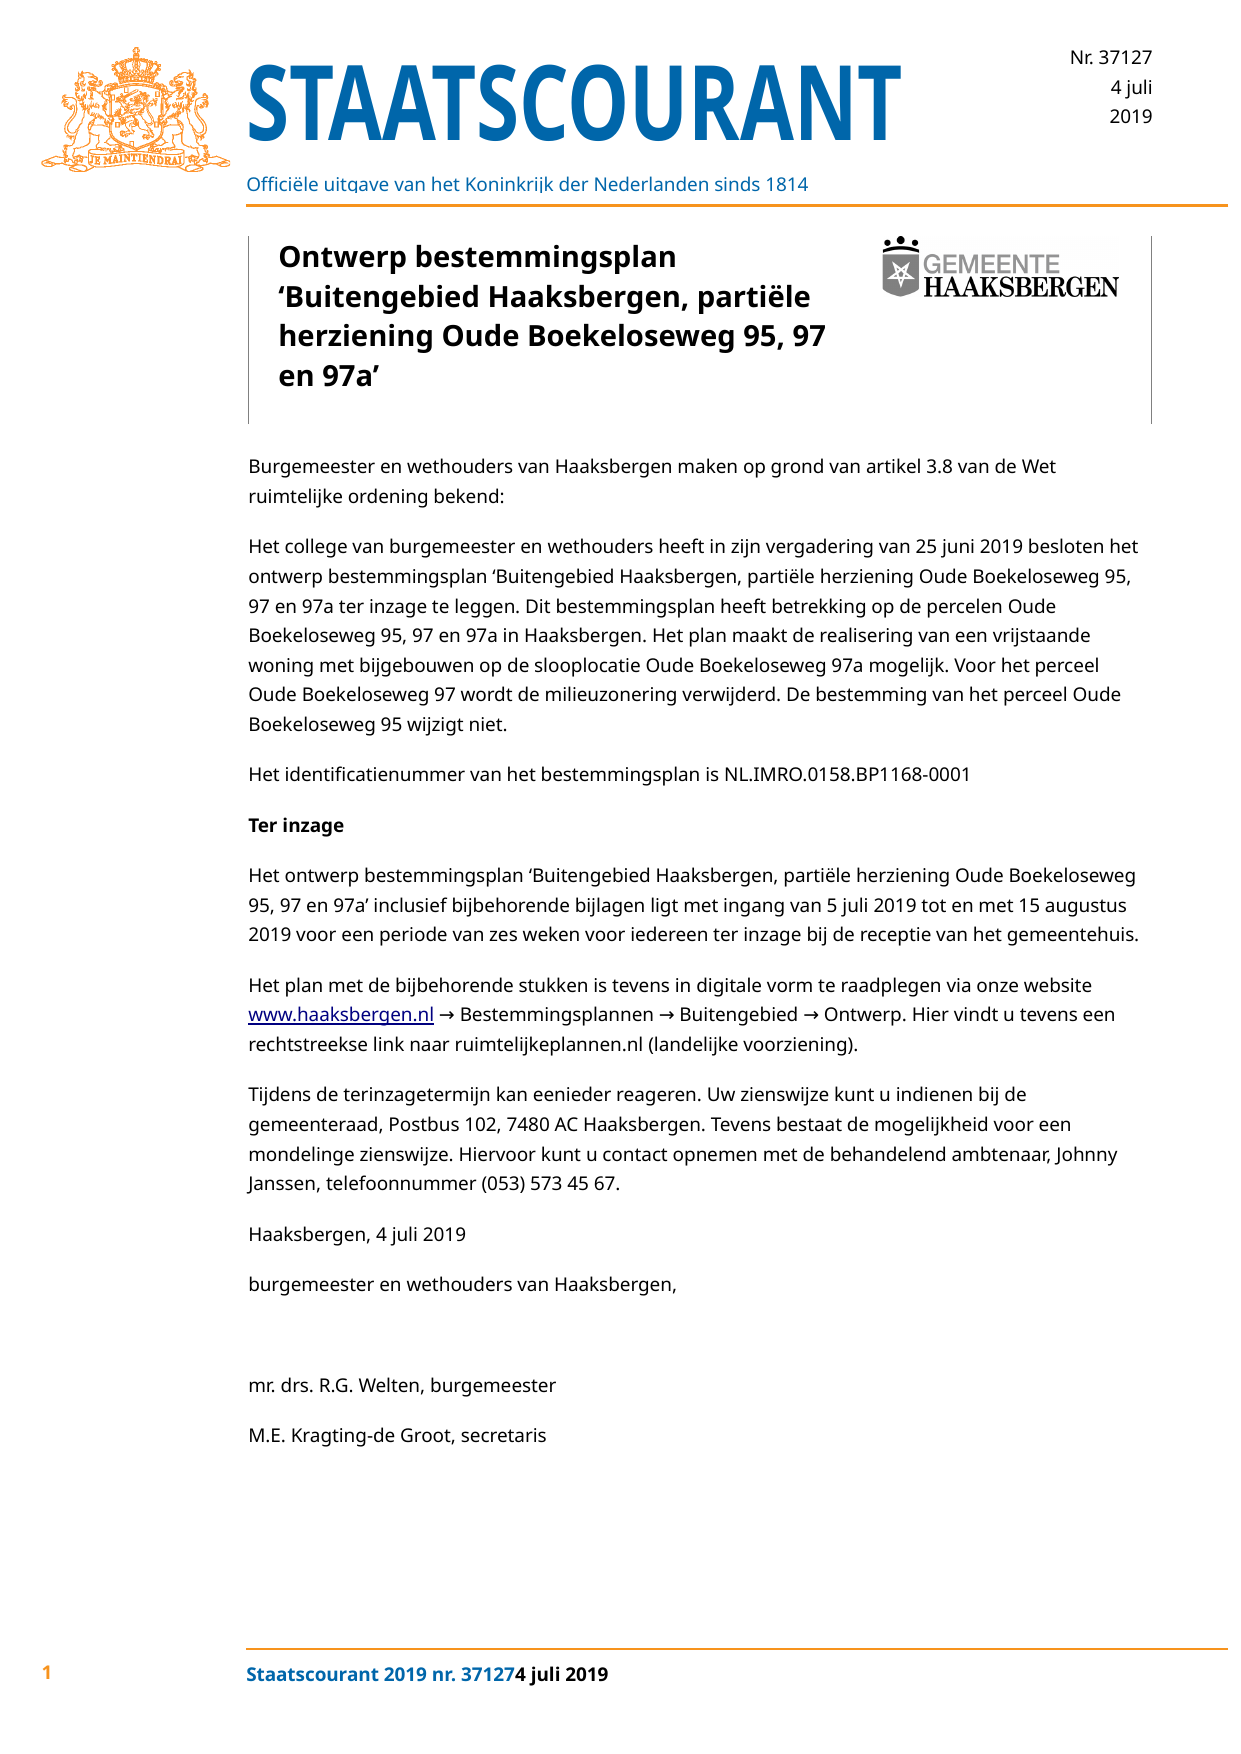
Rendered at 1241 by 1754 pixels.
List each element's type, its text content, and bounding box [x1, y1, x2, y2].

text Ter inzage [248, 812, 1152, 838]
table_header Ontwerp bestemmingsplan ‘Buitengebied Haaksbergen, partiële herziening Oude Boekeloseweg 95, 97 en 97a’ [249, 236, 850, 424]
text Het ontwerp bestemmingsplan ‘Buitengebied Haaksbergen, partiële herziening Oude Boekeloseweg 95, 97 en 97a’ inclusief bijbehorende bijlagen ligt met ingang van 5 juli 2019 tot en met 15 augustus 2019 voor een periode van zes weken voor iedereen ter inzage bij de receptie van het gemeentehuis. [248, 862, 1152, 947]
table_header [850, 236, 1151, 424]
text Het identificatienummer van het bestemmingsplan is NL.IMRO.0158.BP1168-0001 [248, 762, 1152, 787]
text M.E. Kragting-de Groot, secretaris [248, 1422, 1152, 1448]
text Het college van burgemeester en wethouders heeft in zijn vergadering van 25 juni 2019 besloten het ontwerp bestemmingsplan ‘Buitengebied Haaksbergen, partiële herziening Oude Boekeloseweg 95, 97 en 97a ter inzage te leggen. Dit bestemmingsplan heeft betrekking op de percelen Oude Boekeloseweg 95, 97 en 97a in Haaksbergen. Het plan maakt de realisering van een vrijstaande woning met bijgebouwen op de slooplocatie Oude Boekeloseweg 97a mogelijk. Voor het perceel Oude Boekeloseweg 97 wordt de milieuzonering verwijderd. De bestemming van het perceel Oude Boekeloseweg 95 wijzigt niet. [248, 534, 1152, 737]
picture [41, 47, 231, 172]
picture [882, 236, 1119, 297]
text burgemeester en wethouders van Haaksbergen, [248, 1271, 1152, 1297]
text Het plan met de bijbehorende stukken is tevens in digitale vorm te raadplegen via onze website www.haaksbergen.nl → Bestemmingsplannen → Buitengebied → Ontwerp. Hier vindt u tevens een rechtstreekse link naar ruimtelijkeplannen.nl (landelijke voorziening). [248, 972, 1152, 1057]
text Burgemeester en wethouders van Haaksbergen maken op grond van artikel 3.8 van de Wet ruimtelijke ordening bekend: [248, 454, 1152, 509]
text Tijdens de terinzagetermijn kan eenieder reageren. Uw zienswijze kunt u indienen bij de gemeenteraad, Postbus 102, 7480 AC Haaksbergen. Tevens bestaat de mogelijkheid voor een mondelinge zienswijze. Hiervoor kunt u contact opnemen met de behandelend ambtenaar, Johnny Janssen, telefoonnummer (053) 573 45 67. [248, 1082, 1152, 1196]
text mr. drs. R.G. Welten, burgemeester [248, 1372, 1152, 1398]
text Haaksbergen, 4 juli 2019 [248, 1221, 1152, 1246]
